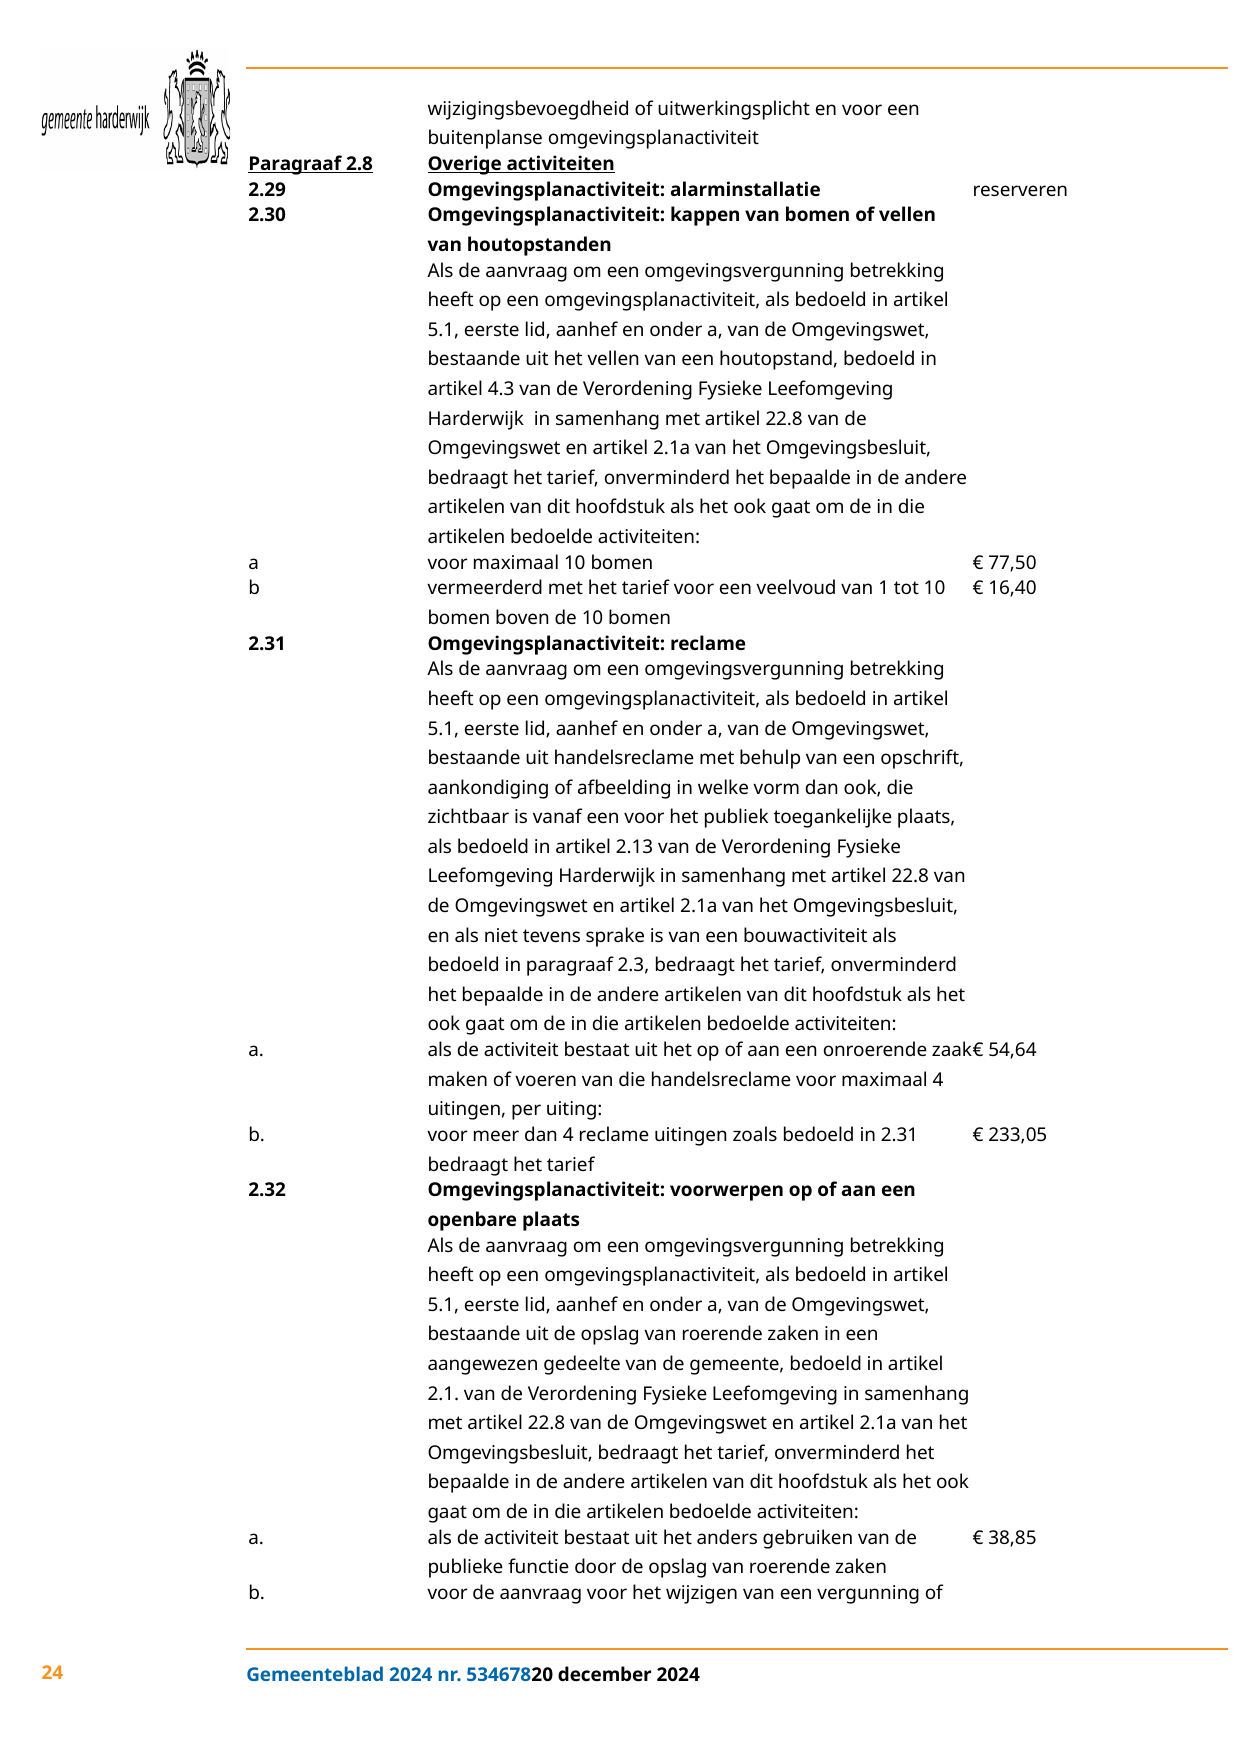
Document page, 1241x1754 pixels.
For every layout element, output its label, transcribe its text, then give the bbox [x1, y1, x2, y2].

table_cell Omgevingsplanactiviteit: alarminstallatie [427, 176, 972, 202]
table_cell [973, 202, 1152, 257]
table_cell [973, 1579, 1152, 1605]
table_cell 2.30 [248, 202, 427, 257]
table_cell [973, 1177, 1152, 1232]
table_cell € 38,85 [973, 1524, 1152, 1579]
table_cell wijzigingsbevoegdheid of uitwerkingsplicht en voor een buitenplanse omgevingsplanactiviteit [427, 95, 972, 150]
table_cell Omgevingsplanactiviteit: voorwerpen op of aan een openbare plaats [427, 1177, 972, 1232]
table_cell Als de aanvraag om een omgevingsvergunning betrekking heeft op een omgevingsplanactiviteit, als bedoeld in artikel 5.1, eerste lid, aanhef en onder a, van de Omgevingswet, bestaande uit handelsreclame met behulp van een opschrift, aankondiging of afbeelding in welke vorm dan ook, die zichtbaar is vanaf een voor het publiek toegankelijke plaats, als bedoeld in artikel 2.13 van de Verordening Fysieke Leefomgeving Harderwijk in samenhang met artikel 22.8 van de Omgevingswet en artikel 2.1a van het Omgevingsbesluit, en als niet tevens sprake is van een bouwactiviteit als bedoeld in paragraaf 2.3, bedraagt het tarief, onverminderd het bepaalde in de andere artikelen van dit hoofdstuk als het ook gaat om de in die artikelen bedoelde activiteiten: [427, 656, 972, 1036]
table_cell [248, 257, 427, 549]
table_cell 2.31 [248, 630, 427, 656]
table_cell Paragraaf 2.8 [248, 150, 427, 176]
table_cell voor maximaal 10 bomen [427, 549, 972, 574]
table_cell [973, 656, 1152, 1036]
table_cell b. [248, 1579, 427, 1605]
table_cell voor meer dan 4 reclame uitingen zoals bedoeld in 2.31 bedraagt het tarief [427, 1121, 972, 1177]
table_cell [973, 150, 1152, 176]
table_cell als de activiteit bestaat uit het anders gebruiken van de publieke functie door de opslag van roerende zaken [427, 1524, 972, 1579]
table_cell b. [248, 1121, 427, 1177]
table_cell € 233,05 [973, 1121, 1152, 1177]
table_cell Omgevingsplanactiviteit: reclame [427, 630, 972, 656]
table_cell [973, 630, 1152, 656]
table_cell € 54,64 [973, 1036, 1152, 1121]
table_cell 2.29 [248, 176, 427, 202]
table_cell als de activiteit bestaat uit het op of aan een onroerende zaak maken of voeren van die handelsreclame voor maximaal 4 uitingen, per uiting: [427, 1036, 972, 1121]
table_cell € 77,50 [973, 549, 1152, 574]
table_cell € 16,40 [973, 575, 1152, 630]
table_cell Als de aanvraag om een omgevingsvergunning betrekking heeft op een omgevingsplanactiviteit, als bedoeld in artikel 5.1, eerste lid, aanhef en onder a, van de Omgevingswet, bestaande uit de opslag van roerende zaken in een aangewezen gedeelte van de gemeente, bedoeld in artikel 2.1. van de Verordening Fysieke Leefomgeving in samenhang met artikel 22.8 van de Omgevingswet en artikel 2.1a van het Omgevingsbesluit, bedraagt het tarief, onverminderd het bepaalde in de andere artikelen van dit hoofdstuk als het ook gaat om de in die artikelen bedoelde activiteiten: [427, 1232, 972, 1524]
table_cell reserveren [973, 176, 1152, 202]
table_cell [973, 1232, 1152, 1524]
picture [41, 47, 231, 172]
table_cell a. [248, 1036, 427, 1121]
table_cell b [248, 575, 427, 630]
table_cell Als de aanvraag om een omgevingsvergunning betrekking heeft op een omgevingsplanactiviteit, als bedoeld in artikel 5.1, eerste lid, aanhef en onder a, van de Omgevingswet, bestaande uit het vellen van een houtopstand, bedoeld in artikel 4.3 van de Verordening Fysieke Leefomgeving Harderwijk in samenhang met artikel 22.8 van de Omgevingswet en artikel 2.1a van het Omgevingsbesluit, bedraagt het tarief, onverminderd het bepaalde in de andere artikelen van dit hoofdstuk als het ook gaat om de in die artikelen bedoelde activiteiten: [427, 257, 972, 549]
table_cell 2.32 [248, 1177, 427, 1232]
table_cell [973, 257, 1152, 549]
table_cell Overige activiteiten [427, 150, 972, 176]
table_cell Omgevingsplanactiviteit: kappen van bomen of vellen van houtopstanden [427, 202, 972, 257]
table_cell [248, 95, 427, 150]
table_cell vermeerderd met het tarief voor een veelvoud van 1 tot 10 bomen boven de 10 bomen [427, 575, 972, 630]
table_cell [973, 95, 1152, 150]
table_cell a. [248, 1524, 427, 1579]
table_cell voor de aanvraag voor het wijzigen van een vergunning of [427, 1579, 972, 1605]
table_cell [248, 656, 427, 1036]
table_cell a [248, 549, 427, 574]
table_cell [248, 1232, 427, 1524]
